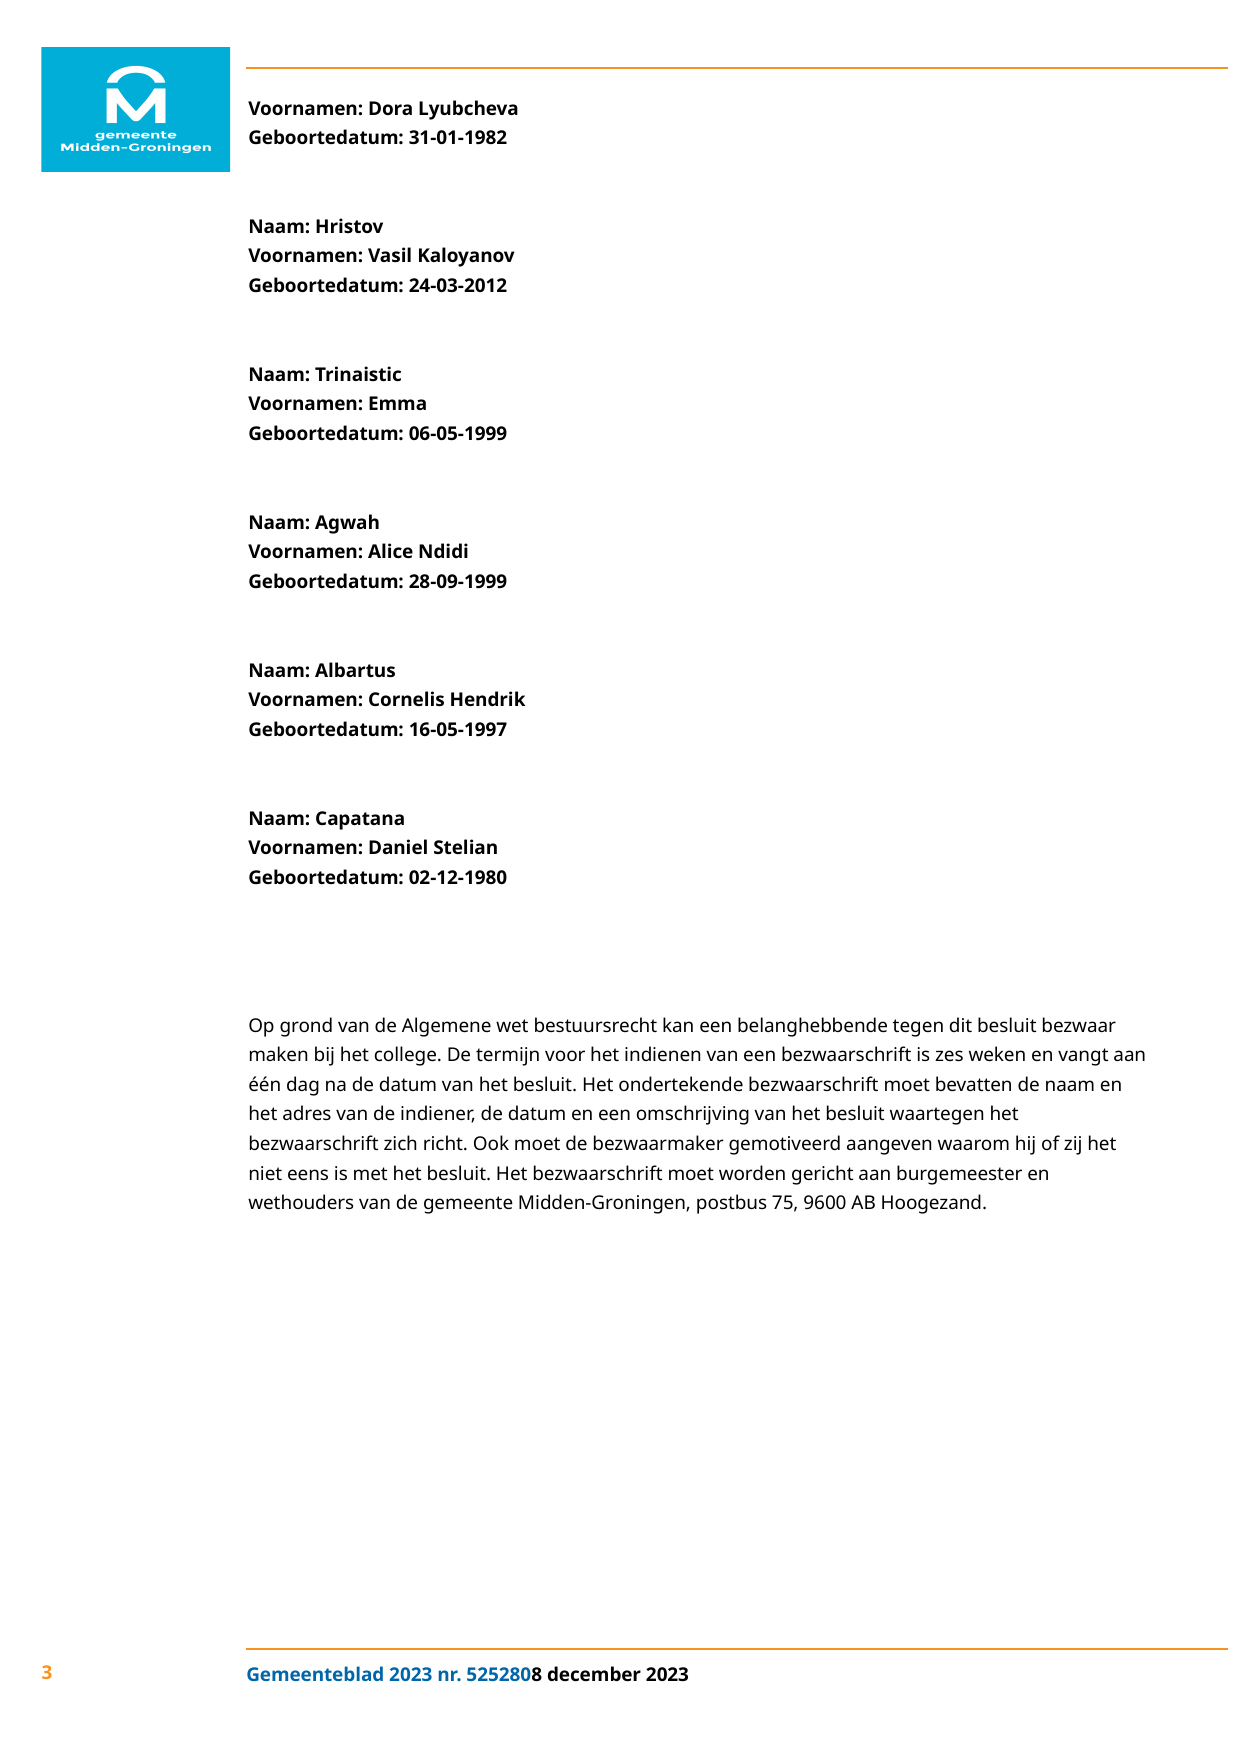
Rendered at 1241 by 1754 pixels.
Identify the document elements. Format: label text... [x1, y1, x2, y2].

text Naam: Agwah [248, 509, 1152, 535]
text Geboortedatum: 24-03-2012 [248, 272, 1152, 298]
text Naam: Hristov [248, 213, 1152, 239]
picture [108, 66, 164, 82]
text Op grond van de Algemene wet bestuursrecht kan een belanghebbende tegen dit besluit bezwaar maken bij het college. De termijn voor het indienen van een bezwaarschrift is zes weken en vangt aan één dag na de datum van het besluit. Het ondertekende bezwaarschrift moet bevatten de naam en het adres van de indiener, de datum en een omschrijving van het besluit waartegen het bezwaarschrift zich richt. Ook moet de bezwaarmaker gemotiveerd aangeven waarom hij of zij het niet eens is met het besluit. Het bezwaarschrift moet worden gericht aan burgemeester en wethouders van de gemeente Midden-Groningen, postbus 75, 9600 AB Hoogezand. [248, 1012, 1152, 1215]
text Geboortedatum: 31-01-1982 [248, 124, 1152, 150]
text Geboortedatum: 06-05-1999 [248, 420, 1152, 446]
text Voornamen: Daniel Stelian [248, 834, 1152, 860]
text Naam: Trinaistic [248, 361, 1152, 387]
text Voornamen: Alice Ndidi [248, 538, 1152, 564]
text Voornamen: Vasil Kaloyanov [248, 243, 1152, 268]
text Voornamen: Dora Lyubcheva [248, 95, 1152, 121]
picture [184, 146, 190, 153]
text Geboortedatum: 02-12-1980 [248, 864, 1152, 890]
text Voornamen: Emma [248, 391, 1152, 416]
text Naam: Capatana [248, 805, 1152, 831]
text Geboortedatum: 28-09-1999 [248, 568, 1152, 594]
text Voornamen: Cornelis Hendrik [248, 686, 1152, 712]
text Geboortedatum: 16-05-1997 [248, 716, 1152, 742]
picture [107, 89, 165, 122]
text Naam: Albartus [248, 657, 1152, 683]
